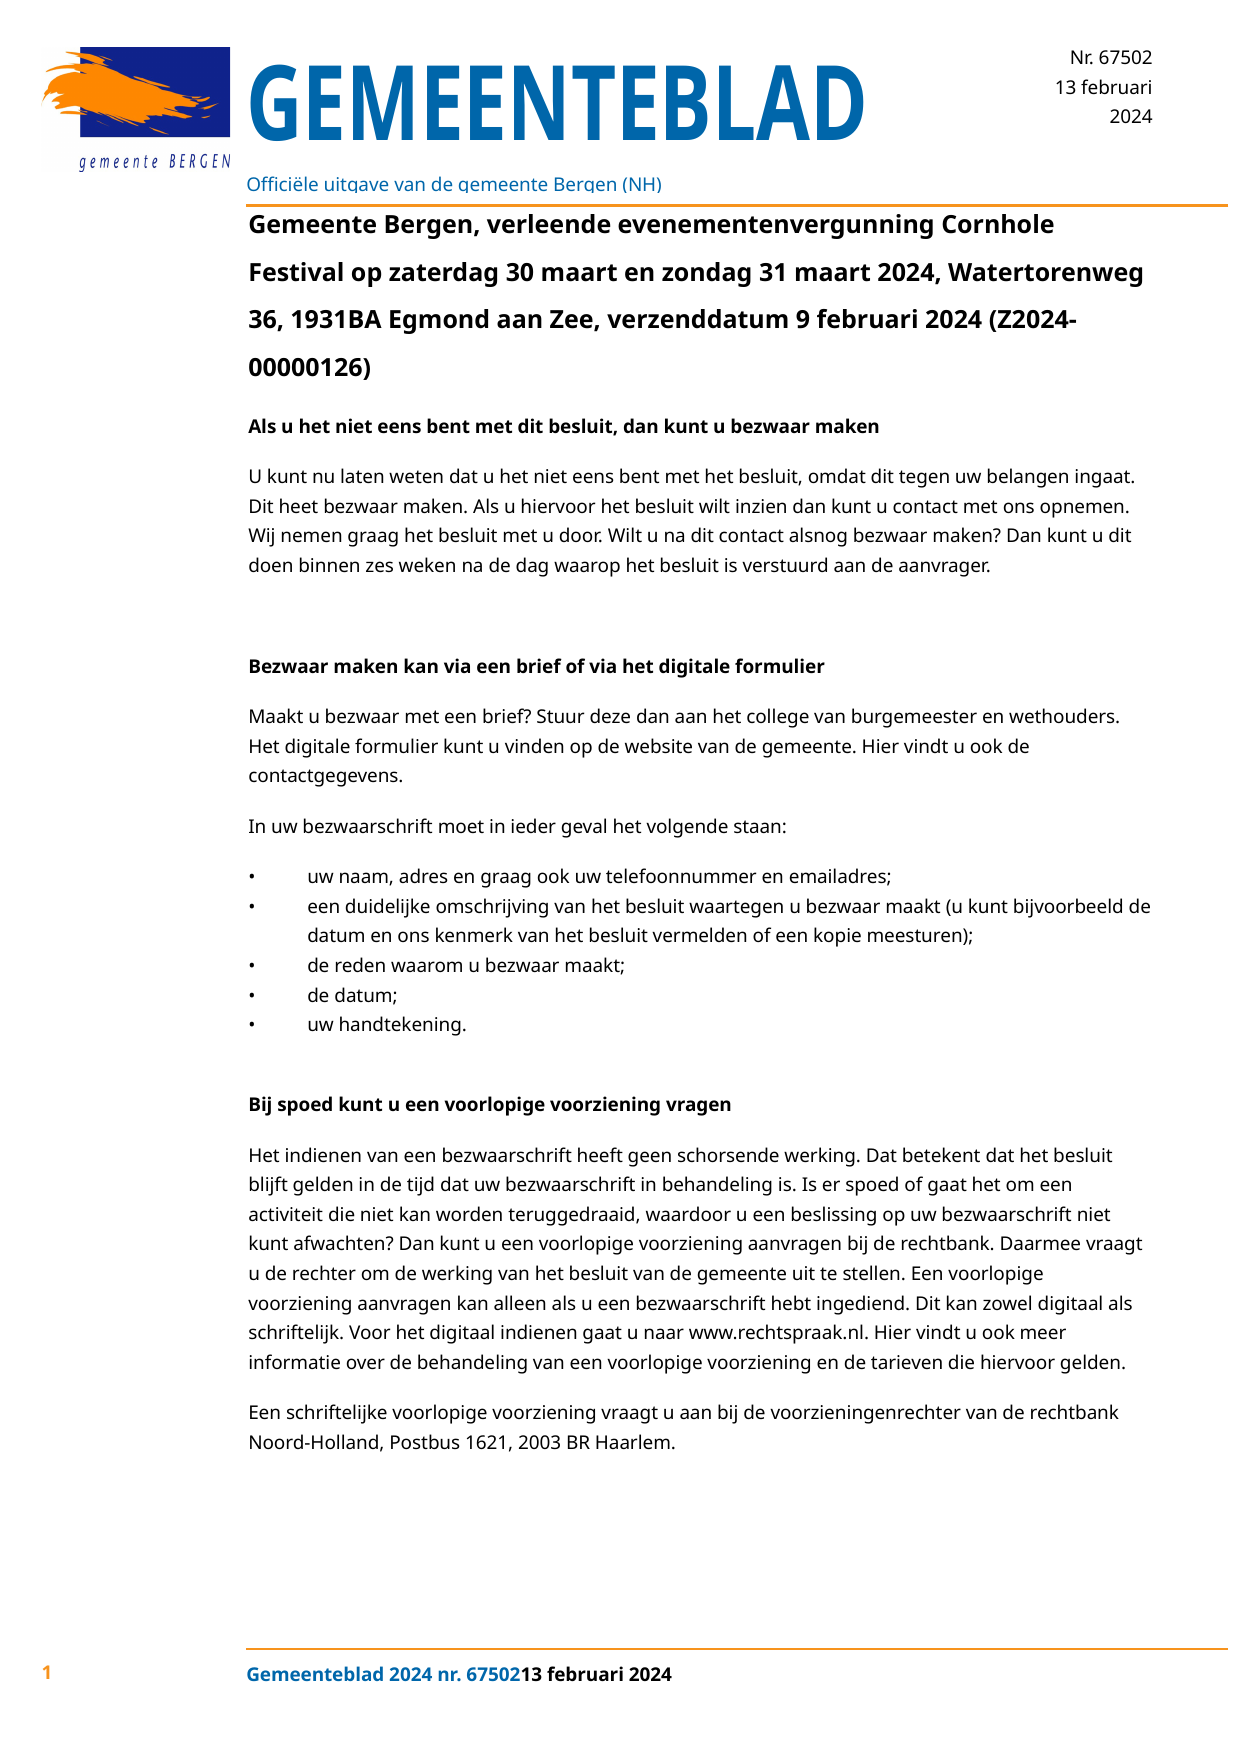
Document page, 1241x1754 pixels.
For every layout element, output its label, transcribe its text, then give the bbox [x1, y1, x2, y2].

list uw naam, adres en graag ook uw telefoonnummer en emailadres; [248, 863, 1152, 889]
text Het indienen van een bezwaarschrift heeft geen schorsende werking. Dat betekent dat het besluit blijft gelden in de tijd dat uw bezwaarschrift in behandeling is. Is er spoed of gaat het om een activiteit die niet kan worden teruggedraaid, waardoor u een beslissing op uw bezwaarschrift niet kunt afwachten? Dan kunt u een voorlopige voorziening aanvragen bij de rechtbank. Daarmee vraagt u de rechter om de werking van het besluit van de gemeente uit te stellen. Een voorlopige voorziening aanvragen kan alleen als u een bezwaarschrift hebt ingediend. Dit kan zowel digitaal als schriftelijk. Voor het digitaal indienen gaat u naar www.rechtspraak.nl. Hier vindt u ook meer informatie over de behandeling van een voorlopige voorziening en de tarieven die hiervoor gelden. [248, 1142, 1152, 1375]
text Gemeente Bergen, verleende evenementenvergunning Cornhole Festival op zaterdag 30 maart en zondag 31 maart 2024, Watertorenweg 36, 1931BA Egmond aan Zee, verzenddatum 9 februari 2024 (Z2024-00000126) [248, 207, 1152, 384]
list uw handtekening. [248, 1011, 1152, 1037]
text U kunt nu laten weten dat u het niet eens bent met het besluit, omdat dit tegen uw belangen ingaat. Dit heet bezwaar maken. Als u hiervoor het besluit wilt inzien dan kunt u contact met ons opnemen. Wij nemen graag het besluit met u door. Wilt u na dit contact alsnog bezwaar maken? Dan kunt u dit doen binnen zes weken na de dag waarop het besluit is verstuurd aan de aanvrager. [248, 463, 1152, 578]
picture [41, 47, 231, 172]
text Als u het niet eens bent met dit besluit, dan kunt u bezwaar maken [248, 413, 1152, 439]
text Bezwaar maken kan via een brief of via het digitale formulier [248, 653, 1152, 679]
text Bij spoed kunt u een voorlopige voorziening vragen [248, 1091, 1152, 1117]
text Een schriftelijke voorlopige voorziening vraagt u aan bij de voorzieningenrechter van de rechtbank Noord-Holland, Postbus 1621, 2003 BR Haarlem. [248, 1399, 1152, 1455]
list de reden waarom u bezwaar maakt; [248, 952, 1152, 978]
list de datum; [248, 982, 1152, 1008]
text In uw bezwaarschrift moet in ieder geval het volgende staan: [248, 813, 1152, 839]
text Maakt u bezwaar met een brief? Stuur deze dan aan het college van burgemeester en wethouders. Het digitale formulier kunt u vinden op de website van de gemeente. Hier vindt u ook de contactgegevens. [248, 703, 1152, 788]
list een duidelijke omschrijving van het besluit waartegen u bezwaar maakt (u kunt bijvoorbeeld de datum en ons kenmerk van het besluit vermelden of een kopie meesturen); [248, 893, 1152, 948]
